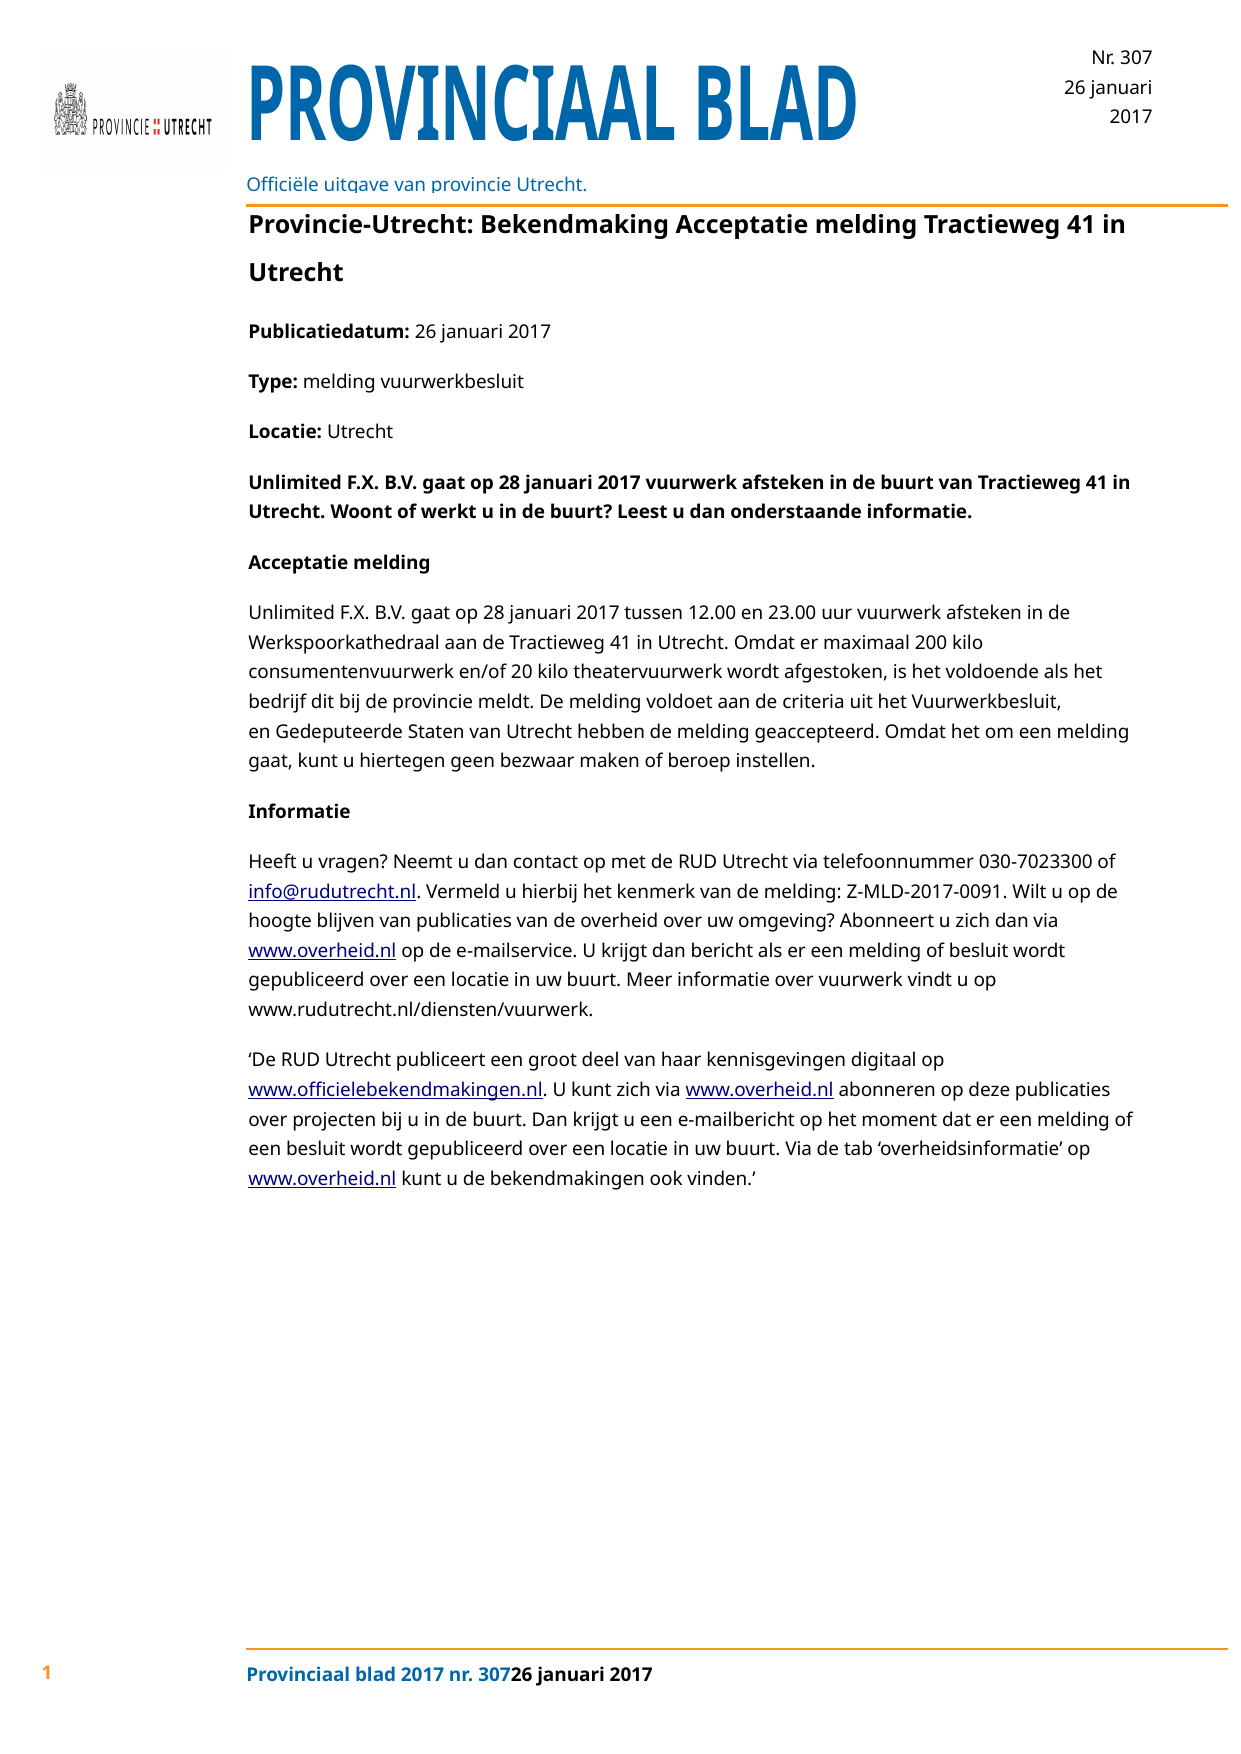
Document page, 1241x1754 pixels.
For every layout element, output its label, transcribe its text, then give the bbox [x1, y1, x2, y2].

picture [41, 47, 231, 172]
text Publicatiedatum: 26 januari 2017 [248, 318, 1152, 344]
text Informatie [248, 798, 1152, 824]
text Heeft u vragen? Neemt u dan contact op met de RUD Utrecht via telefoonnummer 030-7023300 of info@rudutrecht.nl. Vermeld u hierbij het kenmerk van de melding: Z-MLD-2017-0091. Wilt u op de hoogte blijven van publicaties van de overheid over uw omgeving? Abonneert u zich dan via www.overheid.nl op de e-mailservice. U krijgt dan bericht als er een melding of besluit wordt gepubliceerd over een locatie in uw buurt. Meer informatie over vuurwerk vindt u op www.rudutrecht.nl/diensten/vuurwerk. [248, 848, 1152, 1022]
text Type: melding vuurwerkbesluit [248, 368, 1152, 394]
text Unlimited F.X. B.V. gaat op 28 januari 2017 vuurwerk afsteken in de buurt van Tractieweg 41 in Utrecht. Woont of werkt u in de buurt? Leest u dan onderstaande informatie. [248, 469, 1152, 524]
text ‘De RUD Utrecht publiceert een groot deel van haar kennisgevingen digitaal op www.officielebekendmakingen.nl. U kunt zich via www.overheid.nl abonneren op deze publicaties over projecten bij u in de buurt. Dan krijgt u een e-mailbericht op het moment dat er een melding of een besluit wordt gepubliceerd over een locatie in uw buurt. Via de tab ‘overheidsinformatie’ op www.overheid.nl kunt u de bekendmakingen ook vinden.’ [248, 1047, 1152, 1191]
text Provincie-Utrecht: Bekendmaking Acceptatie melding Tractieweg 41 in Utrecht [248, 207, 1152, 288]
text Unlimited F.X. B.V. gaat op 28 januari 2017 tussen 12.00 en 23.00 uur vuurwerk afsteken in de Werkspoorkathedraal aan de Tractieweg 41 in Utrecht. Omdat er maximaal 200 kilo consumentenvuurwerk en/of 20 kilo theatervuurwerk wordt afgestoken, is het voldoende als het bedrijf dit bij de provincie meldt. De melding voldoet aan de criteria uit het Vuurwerkbesluit, en Gedeputeerde Staten van Utrecht hebben de melding geaccepteerd. Omdat het om een melding gaat, kunt u hiertegen geen bezwaar maken of beroep instellen. [248, 599, 1152, 773]
text Acceptatie melding [248, 549, 1152, 575]
text Locatie: Utrecht [248, 419, 1152, 444]
